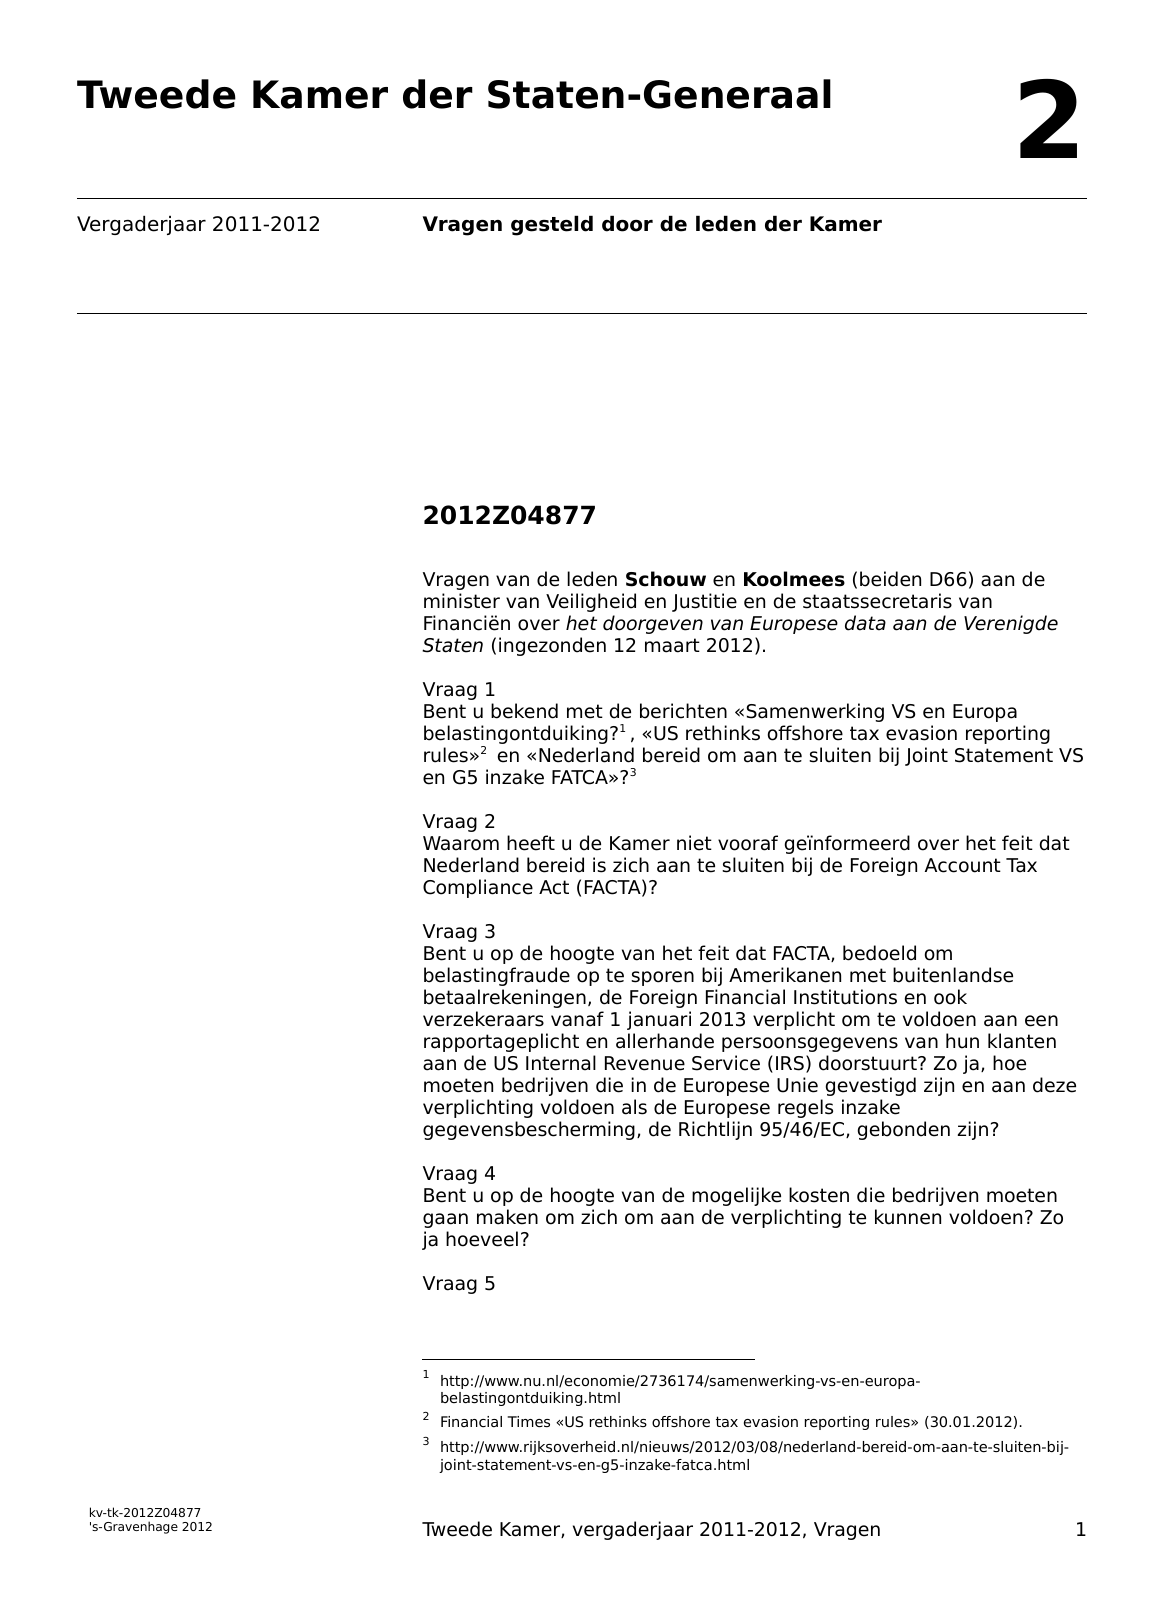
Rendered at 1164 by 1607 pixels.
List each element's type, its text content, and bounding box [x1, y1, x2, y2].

text Financial Times «US rethinks offshore tax evasion reporting rules» (30.01.2012). [422, 1410, 1087, 1432]
table_cell Vragen gesteld door de leden der Kamer [422, 199, 1087, 313]
text Vraag 2 [422, 811, 1087, 833]
text http://www.rijksoverheid.nl/nieuws/2012/03/08/nederland-bereid-om-aan-te-sluiten-bij-joint-statement-vs-en-g5-inzake-fatca.html [422, 1435, 1087, 1474]
text Bent u op de hoogte van het feit dat FACTA, bedoeld om belastingfraude op te sporen bij Amerikanen met buitenlandse betaalrekeningen, de Foreign Financial Institutions en ook verzekeraars vanaf 1 januari 2013 verplicht om te voldoen aan een rapportageplicht en allerhande persoonsgegevens van hun klanten aan de US Internal Revenue Service (IRS) doorstuurt? Zo ja, hoe moeten bedrijven die in de Europese Unie gevestigd zijn en aan deze verplichting voldoen als de Europese regels inzake gegevensbescherming, de Richtlijn 95/46/EC, gebonden zijn? [422, 943, 1087, 1141]
text Vraag 4 [422, 1163, 1087, 1185]
text Vraag 5 [422, 1273, 1087, 1295]
table_cell Vergaderjaar 2011-2012 [77, 199, 422, 313]
text http://www.nu.nl/economie/2736174/samenwerking-vs-en-europa-belastingontduiking.html [422, 1368, 1087, 1407]
table_header Tweede Kamer der Staten-Generaal [77, 59, 886, 198]
text Bent u op de hoogte van de mogelijke kosten die bedrijven moeten gaan maken om zich om aan de verplichting te kunnen voldoen? Zo ja hoeveel? [422, 1185, 1087, 1251]
text Bent u bekend met de berichten «Samenwerking VS en Europa belastingontduiking?, «US rethinks offshore tax evasion reporting rules» en «Nederland bereid om aan te sluiten bij Joint Statement VS en G5 inzake FATCA»? [422, 701, 1087, 789]
text Vragen van de leden Schouw en Koolmees (beiden D66) aan de minister van Veiligheid en Justitie en de staatssecretaris van Financiën over het doorgeven van Europese data aan de Verenigde Staten (ingezonden 12 maart 2012). [422, 569, 1087, 657]
text 's-Gravenhage 2012 [88, 1520, 323, 1534]
text kv-tk-2012Z04877 [88, 1506, 323, 1520]
text Waarom heeft u de Kamer niet vooraf geïnformeerd over het feit dat Nederland bereid is zich aan te sluiten bij de Foreign Account Tax Compliance Act (FACTA)? [422, 833, 1087, 899]
text Vraag 1 [422, 679, 1087, 701]
text Vraag 3 [422, 921, 1087, 943]
text 2012Z04877 [422, 501, 1087, 531]
table_header 2 [886, 59, 1087, 198]
